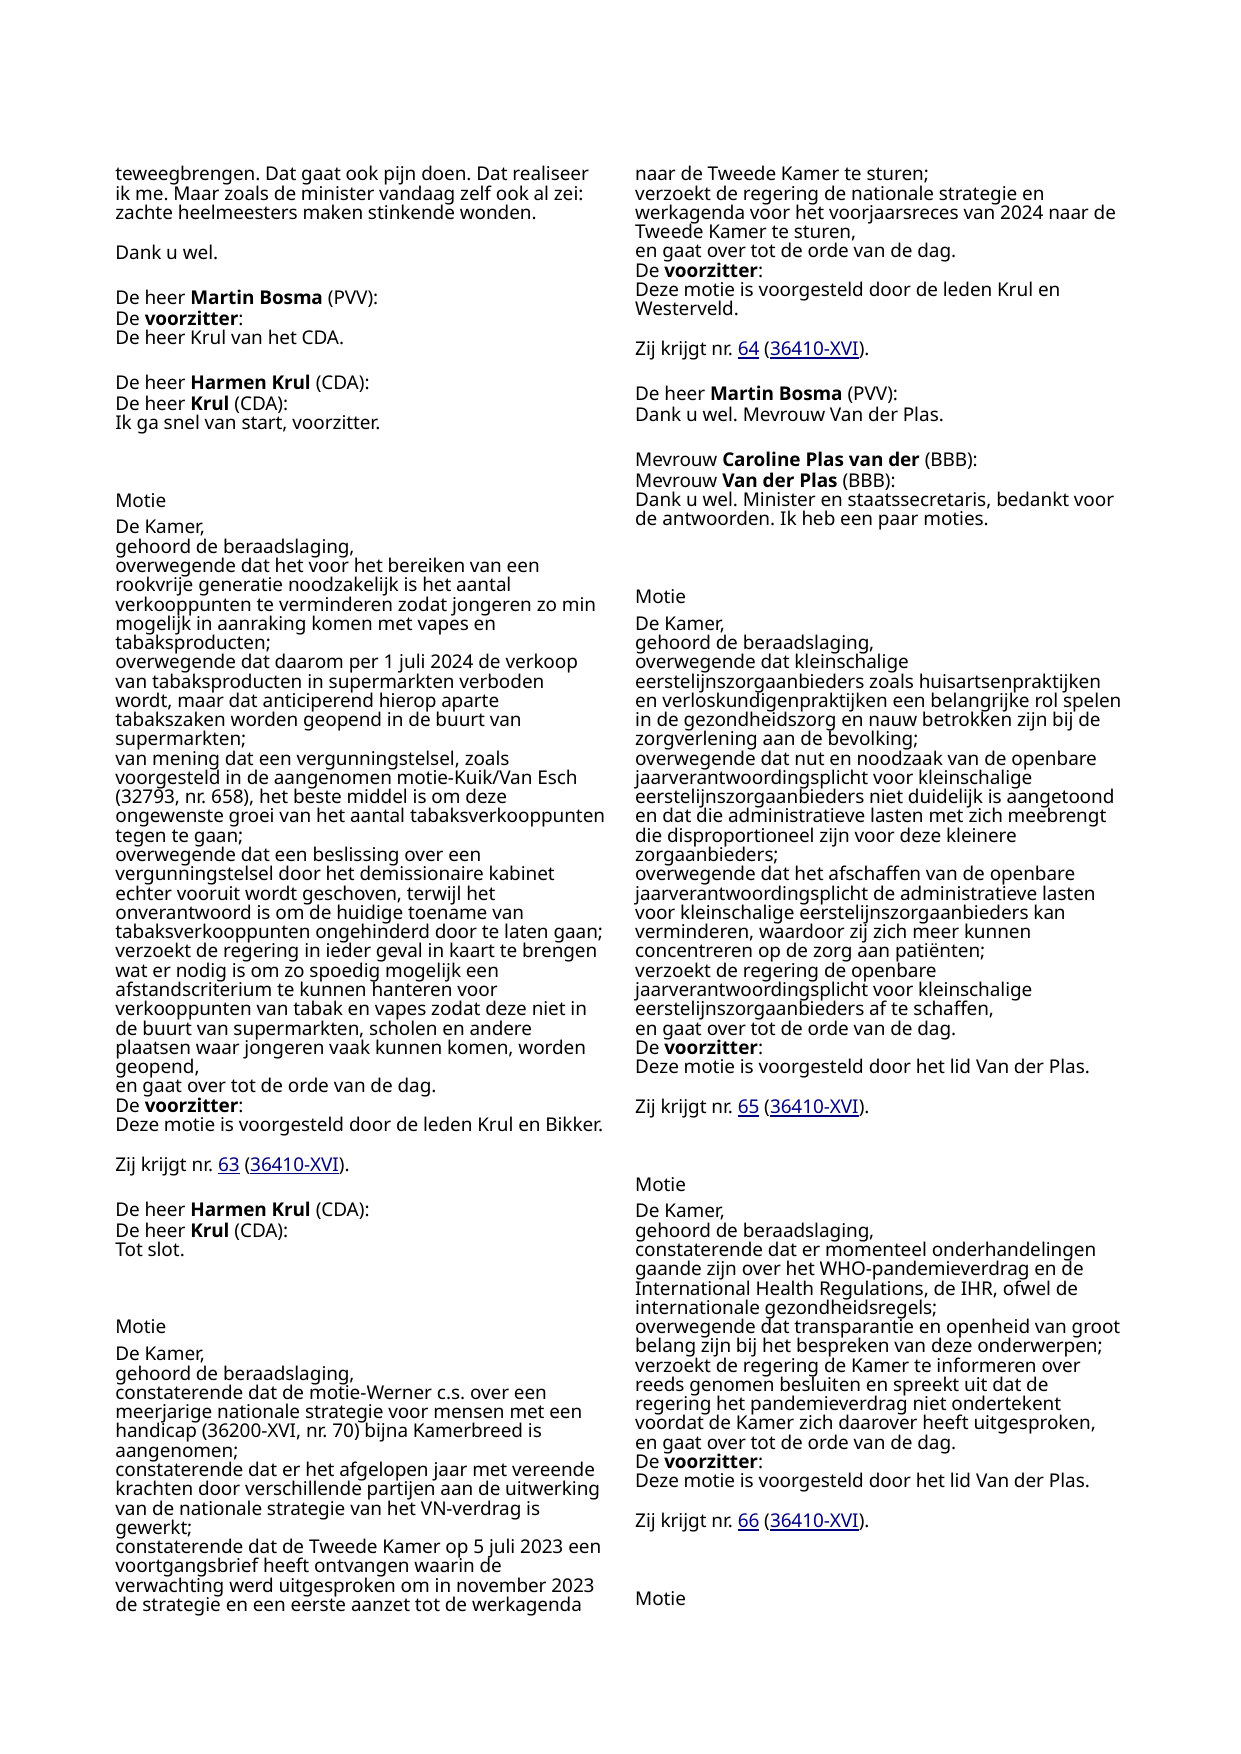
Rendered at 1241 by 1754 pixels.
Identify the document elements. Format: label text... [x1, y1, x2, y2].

text Ik ga snel van start, voorzitter. [115, 414, 605, 433]
text De voorzitter: [635, 1039, 1125, 1058]
text De voorzitter: [635, 262, 1125, 281]
text constaterende dat de motie-Werner c.s. over een meerjarige nationale strategie voor mensen met een handicap (36200-XVI, nr. 70) bijna Kamerbreed is aangenomen; [115, 1384, 605, 1461]
text en gaat over tot de orde van de dag. [635, 242, 1125, 262]
text Deze motie is voorgesteld door het lid Van der Plas. [635, 1058, 1125, 1077]
text De heer Krul (CDA): [115, 1222, 605, 1241]
text De Kamer, [635, 615, 1125, 634]
text overwegende dat het afschaffen van de openbare jaarverantwoordingsplicht de administratieve lasten voor kleinschalige eerstelijnszorgaanbieders kan verminderen, waardoor zij zich meer kunnen concentreren op de zorg aan patiënten; [635, 865, 1125, 962]
text De voorzitter: [115, 310, 605, 329]
text Motie [635, 1585, 1125, 1611]
text en gaat over tot de orde van de dag. [635, 1434, 1125, 1453]
text Deze motie is voorgesteld door de leden Krul en Bikker. [115, 1116, 605, 1135]
text verzoekt de regering in ieder geval in kaart te brengen wat er nodig is om zo spoedig mogelijk een afstandscriterium te kunnen hanteren voor verkooppunten van tabak en vapes zodat deze niet in de buurt van supermarkten, scholen en andere plaatsen waar jongeren vaak kunnen komen, worden geopend, [115, 942, 605, 1077]
text overwegende dat nut en noodzaak van de openbare jaarverantwoordingsplicht voor kleinschalige eerstelijnszorgaanbieders niet duidelijk is aangetoond en dat die administratieve lasten met zich meebrengt die disproportioneel zijn voor deze kleinere zorgaanbieders; [635, 750, 1125, 865]
text Zij krijgt nr. 65 (36410-XVI). [635, 1098, 1125, 1117]
text Motie [115, 1314, 605, 1339]
text overwegende dat kleinschalige eerstelijnszorgaanbieders zoals huisartsenpraktijken en verloskundigenpraktijken een belangrijke rol spelen in de gezondheidszorg en nauw betrokken zijn bij de zorgverlening aan de bevolking; [635, 653, 1125, 750]
text Zij krijgt nr. 66 (36410-XVI). [635, 1512, 1125, 1531]
text overwegende dat transparantie en openheid van groot belang zijn bij het bespreken van deze onderwerpen; [635, 1318, 1125, 1357]
text De Kamer, [115, 518, 605, 538]
text De heer Harmen Krul (CDA): [115, 1196, 605, 1222]
text De heer Martin Bosma (PVV): [115, 284, 605, 310]
text De voorzitter: [635, 1453, 1125, 1472]
text overwegende dat het voor het bereiken van een rookvrije generatie noodzakelijk is het aantal verkooppunten te verminderen zodat jongeren zo min mogelijk in aanraking komen met vapes en tabaksproducten; [115, 557, 605, 653]
text Dank u wel. Mevrouw Van der Plas. [635, 406, 1125, 425]
text Zij krijgt nr. 64 (36410-XVI). [635, 340, 1125, 359]
text Motie [635, 1171, 1125, 1196]
text Tot slot. [115, 1241, 605, 1260]
text De heer Harmen Krul (CDA): [115, 369, 605, 395]
text en gaat over tot de orde van de dag. [115, 1077, 605, 1097]
text De voorzitter: [115, 1097, 605, 1116]
text gehoord de beraadslaging, [115, 538, 605, 557]
text Mevrouw Caroline Plas van der (BBB): [635, 446, 1125, 472]
text en gaat over tot de orde van de dag. [635, 1019, 1125, 1039]
text gehoord de beraadslaging, [635, 634, 1125, 653]
text De heer Martin Bosma (PVV): [635, 380, 1125, 406]
text Dank u wel. Minister en staatssecretaris, bedankt voor de antwoorden. Ik heb een paar moties. [635, 491, 1125, 530]
text Dank u wel. [115, 244, 605, 263]
text De Kamer, [115, 1345, 605, 1364]
text van mening dat een vergunningstelsel, zoals voorgesteld in de aangenomen motie-Kuik/Van Esch (32793, nr. 658), het beste middel is om deze ongewenste groei van het aantal tabaksverkooppunten tegen te gaan; [115, 750, 605, 846]
text naar de Tweede Kamer te sturen; [635, 165, 1125, 184]
text De Kamer, [635, 1202, 1125, 1222]
text constaterende dat er momenteel onderhandelingen gaande zijn over het WHO-pandemieverdrag en de International Health Regulations, de IHR, ofwel de internationale gezondheidsregels; [635, 1241, 1125, 1318]
text Zij krijgt nr. 63 (36410-XVI). [115, 1156, 605, 1175]
text teweegbrengen. Dat gaat ook pijn doen. Dat realiseer ik me. Maar zoals de minister vandaag zelf ook al zei: zachte heelmeesters maken stinkende wonden. [115, 165, 605, 223]
text Mevrouw Van der Plas (BBB): [635, 472, 1125, 491]
text Deze motie is voorgesteld door de leden Krul en Westerveld. [635, 281, 1125, 319]
text overwegende dat een beslissing over een vergunningstelsel door het demissionaire kabinet echter vooruit wordt geschoven, terwijl het onverantwoord is om de huidige toename van tabaksverkooppunten ongehinderd door te laten gaan; [115, 846, 605, 942]
text gehoord de beraadslaging, [635, 1222, 1125, 1241]
text constaterende dat de Tweede Kamer op 5 juli 2023 een voortgangsbrief heeft ontvangen waarin de verwachting werd uitgesproken om in november 2023 de strategie en een eerste aanzet tot de werkagenda [115, 1538, 605, 1615]
text De heer Krul van het CDA. [115, 329, 605, 348]
text verzoekt de regering de Kamer te informeren over reeds genomen besluiten en spreekt uit dat de regering het pandemieverdrag niet ondertekent voordat de Kamer zich daarover heeft uitgesproken, [635, 1357, 1125, 1434]
text Motie [635, 583, 1125, 609]
text gehoord de beraadslaging, [115, 1364, 605, 1384]
text De heer Krul (CDA): [115, 395, 605, 414]
text Deze motie is voorgesteld door het lid Van der Plas. [635, 1472, 1125, 1491]
text verzoekt de regering de nationale strategie en werkagenda voor het voorjaarsreces van 2024 naar de Tweede Kamer te sturen, [635, 184, 1125, 242]
text verzoekt de regering de openbare jaarverantwoordingsplicht voor kleinschalige eerstelijnszorgaanbieders af te schaffen, [635, 962, 1125, 1019]
text constaterende dat er het afgelopen jaar met vereende krachten door verschillende partijen aan de uitwerking van de nationale strategie van het VN-verdrag is gewerkt; [115, 1461, 605, 1538]
text overwegende dat daarom per 1 juli 2024 de verkoop van tabaksproducten in supermarkten verboden wordt, maar dat anticiperend hierop aparte tabakszaken worden geopend in de buurt van supermarkten; [115, 653, 605, 750]
text Motie [115, 487, 605, 512]
